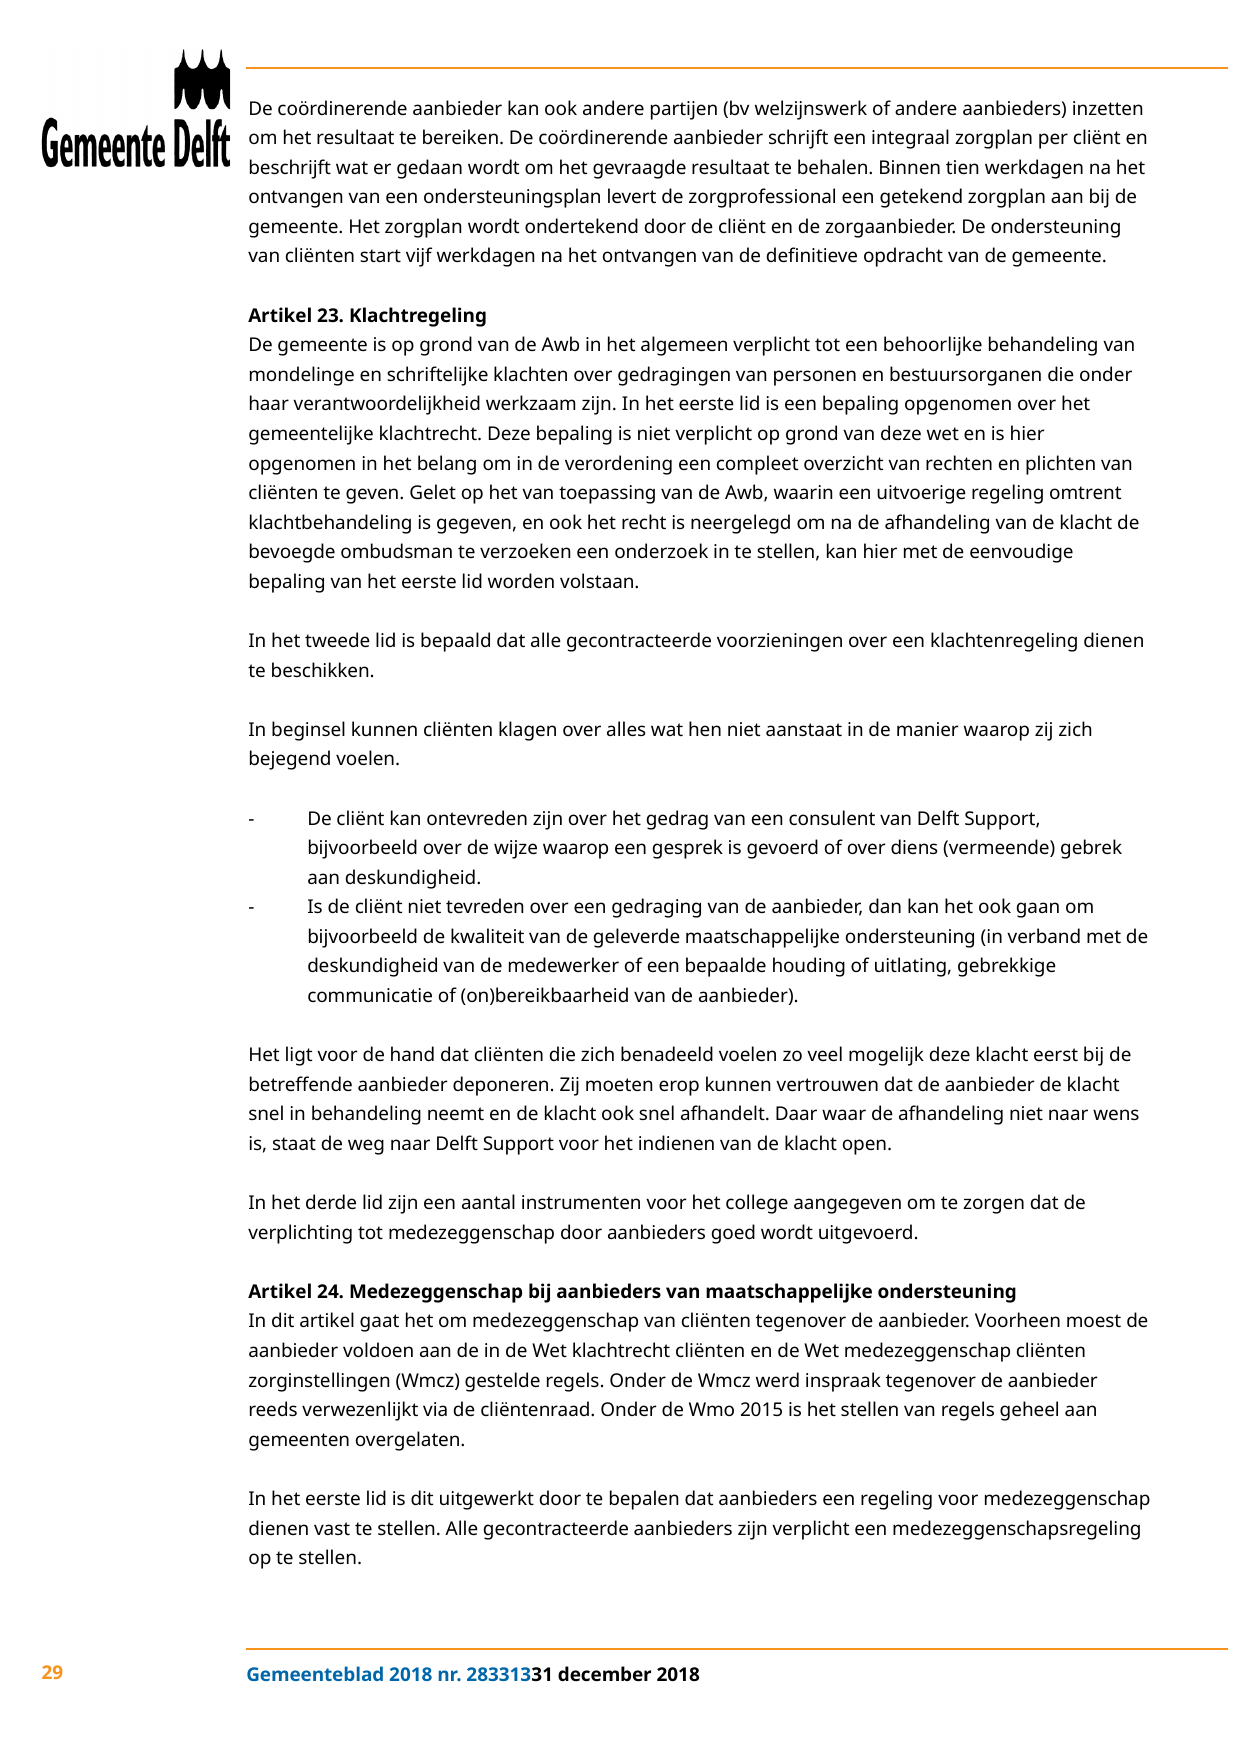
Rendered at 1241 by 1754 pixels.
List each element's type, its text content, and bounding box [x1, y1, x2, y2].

text De gemeente is op grond van de Awb in het algemeen verplicht tot een behoorlijke behandeling van mondelinge en schriftelijke klachten over gedragingen van personen en bestuursorganen die onder haar verantwoordelijkheid werkzaam zijn. In het eerste lid is een bepaling opgenomen over het gemeentelijke klachtrecht. Deze bepaling is niet verplicht op grond van deze wet en is hier opgenomen in het belang om in de verordening een compleet overzicht van rechten en plichten van cliënten te geven. Gelet op het van toepassing van de Awb, waarin een uitvoerige regeling omtrent klachtbehandeling is gegeven, en ook het recht is neergelegd om na de afhandeling van de klacht de bevoegde ombudsman te verzoeken een onderzoek in te stellen, kan hier met de eenvoudige bepaling van het eerste lid worden volstaan. [248, 331, 1152, 594]
text In beginsel kunnen cliënten klagen over alles wat hen niet aanstaat in de manier waarop zij zich bejegend voelen. [248, 716, 1152, 771]
text In dit artikel gaat het om medezeggenschap van cliënten tegenover de aanbieder. Voorheen moest de aanbieder voldoen aan de in de Wet klachtrecht cliënten en de Wet medezeggenschap cliënten zorginstellingen (Wmcz) gestelde regels. Onder de Wmcz werd inspraak tegenover de aanbieder reeds verwezenlijkt via de cliëntenraad. Onder de Wmo 2015 is het stellen van regels geheel aan gemeenten overgelaten. [248, 1308, 1152, 1452]
text In het derde lid zijn een aantal instrumenten voor het college aangegeven om te zorgen dat de verplichting tot medezeggenschap door aanbieders goed wordt uitgevoerd. [248, 1189, 1152, 1245]
text Artikel 24. Medezeggenschap bij aanbieders van maatschappelijke ondersteuning [248, 1278, 1152, 1304]
text Artikel 23. Klachtregeling [248, 302, 1152, 328]
picture [41, 47, 231, 172]
list De cliënt kan ontevreden zijn over het gedrag van een consulent van Delft Support, bijvoorbeeld over de wijze waarop een gesprek is gevoerd of over diens (vermeende) gebrek aan deskundigheid. [248, 805, 1152, 890]
text De coördinerende aanbieder kan ook andere partijen (bv welzijnswerk of andere aanbieders) inzetten om het resultaat te bereiken. De coördinerende aanbieder schrijft een integraal zorgplan per cliënt en beschrijft wat er gedaan wordt om het gevraagde resultaat te behalen. Binnen tien werkdagen na het ontvangen van een ondersteuningsplan levert de zorgprofessional een getekend zorgplan aan bij de gemeente. Het zorgplan wordt ondertekend door de cliënt en de zorgaanbieder. De ondersteuning van cliënten start vijf werkdagen na het ontvangen van de definitieve opdracht van de gemeente. [248, 95, 1152, 268]
text In het eerste lid is dit uitgewerkt door te bepalen dat aanbieders een regeling voor medezeggenschap dienen vast te stellen. Alle gecontracteerde aanbieders zijn verplicht een medezeggenschapsregeling op te stellen. [248, 1485, 1152, 1570]
list Is de cliënt niet tevreden over een gedraging van de aanbieder, dan kan het ook gaan om bijvoorbeeld de kwaliteit van de geleverde maatschappelijke ondersteuning (in verband met de deskundigheid van de medewerker of een bepaalde houding of uitlating, gebrekkige communicatie of (on)bereikbaarheid van de aanbieder). [248, 893, 1152, 1008]
text Het ligt voor de hand dat cliënten die zich benadeeld voelen zo veel mogelijk deze klacht eerst bij de betreffende aanbieder deponeren. Zij moeten erop kunnen vertrouwen dat de aanbieder de klacht snel in behandeling neemt en de klacht ook snel afhandelt. Daar waar de afhandeling niet naar wens is, staat de weg naar Delft Support voor het indienen van de klacht open. [248, 1041, 1152, 1156]
text In het tweede lid is bepaald dat alle gecontracteerde voorzieningen over een klachtenregeling dienen te beschikken. [248, 627, 1152, 683]
